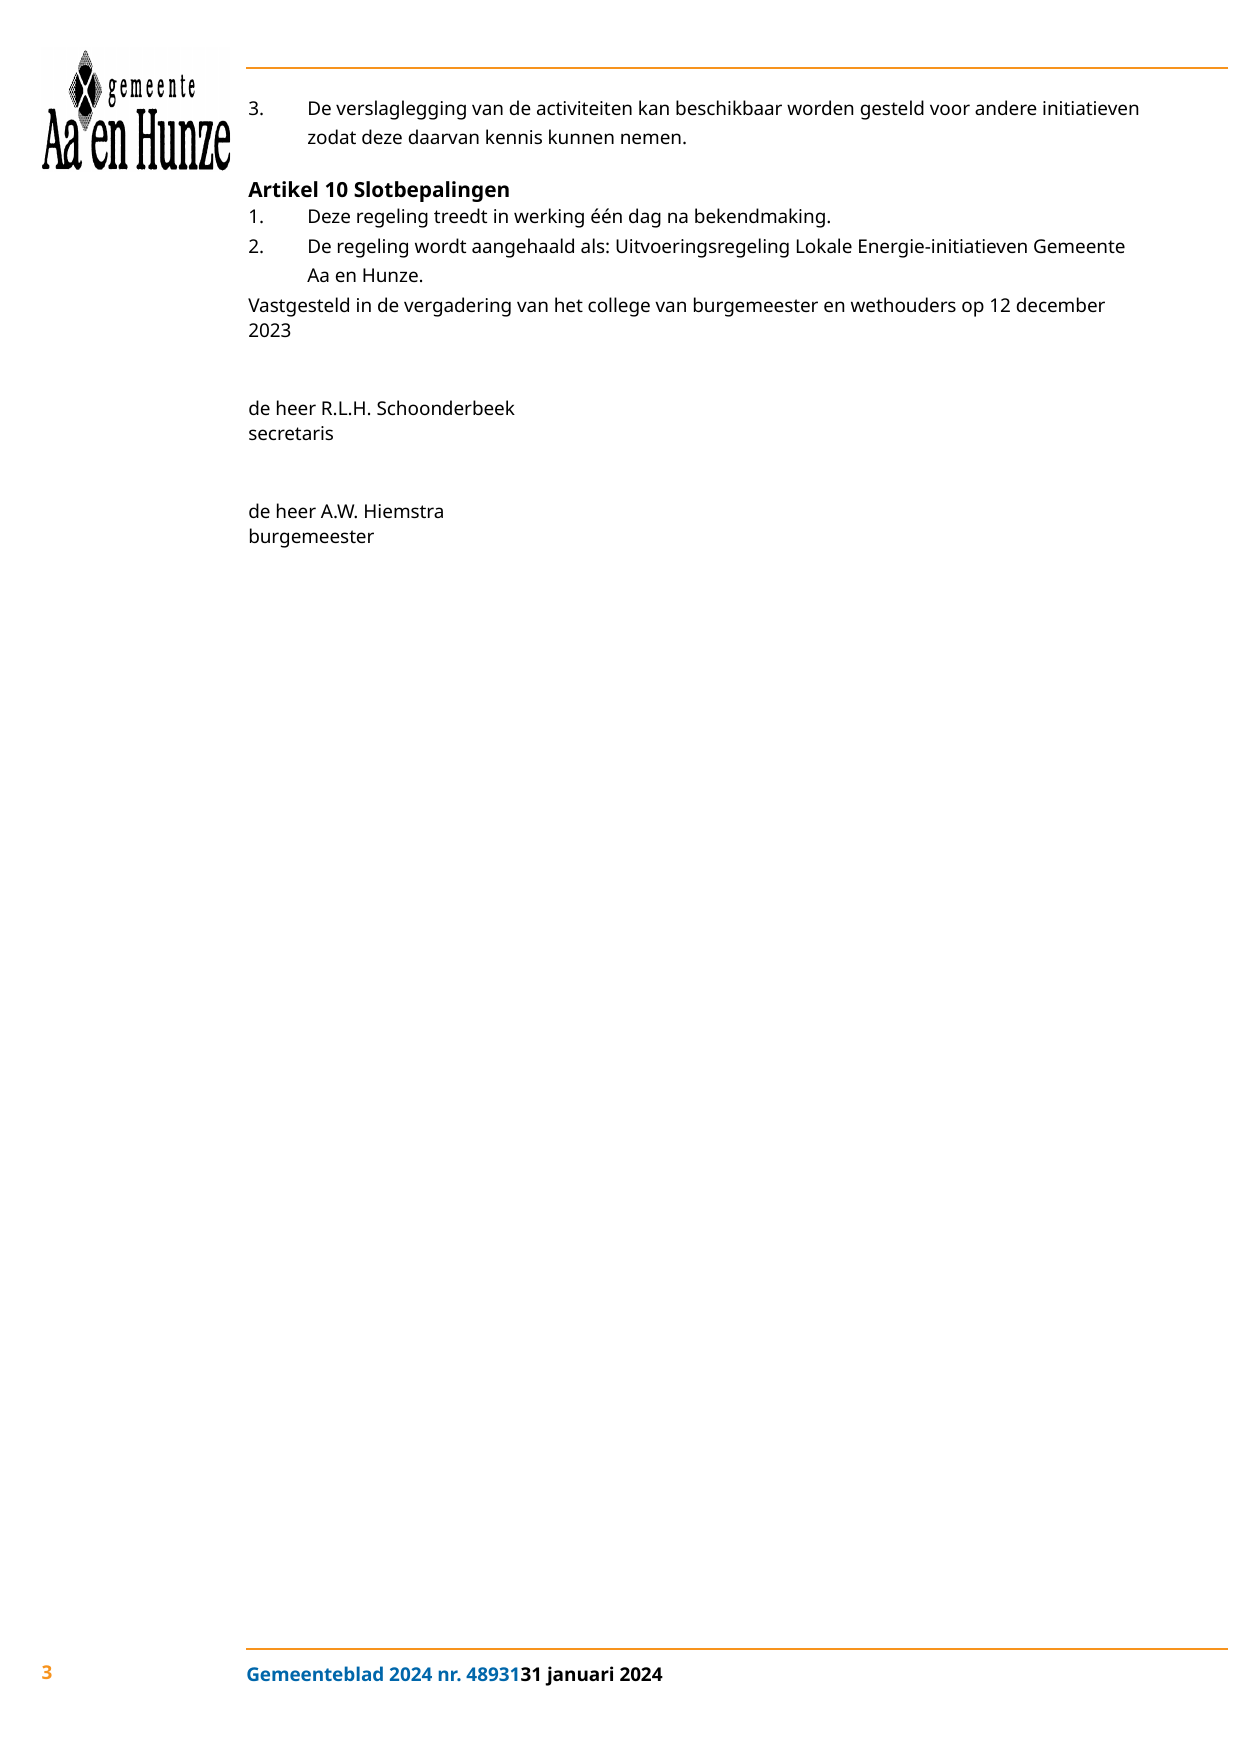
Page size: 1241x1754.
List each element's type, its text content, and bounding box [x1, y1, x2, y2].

text secretaris [248, 421, 1152, 446]
picture [41, 47, 231, 172]
list De verslaglegging van de activiteiten kan beschikbaar worden gesteld voor andere initiatieven zodat deze daarvan kennis kunnen nemen. [248, 95, 1152, 150]
text de heer R.L.H. Schoonderbeek [248, 395, 1152, 421]
list Deze regeling treedt in werking één dag na bekendmaking. [248, 203, 1152, 229]
text burgemeester [248, 523, 1152, 549]
text Vastgesteld in de vergadering van het college van burgemeester en wethouders op 12 december 2023 [248, 292, 1152, 343]
text Artikel 10 Slotbepalingen [248, 175, 1152, 203]
list De regeling wordt aangehaald als: Uitvoeringsregeling Lokale Energie-initiatieven Gemeente Aa en Hunze. [248, 233, 1152, 288]
text de heer A.W. Hiemstra [248, 498, 1152, 523]
